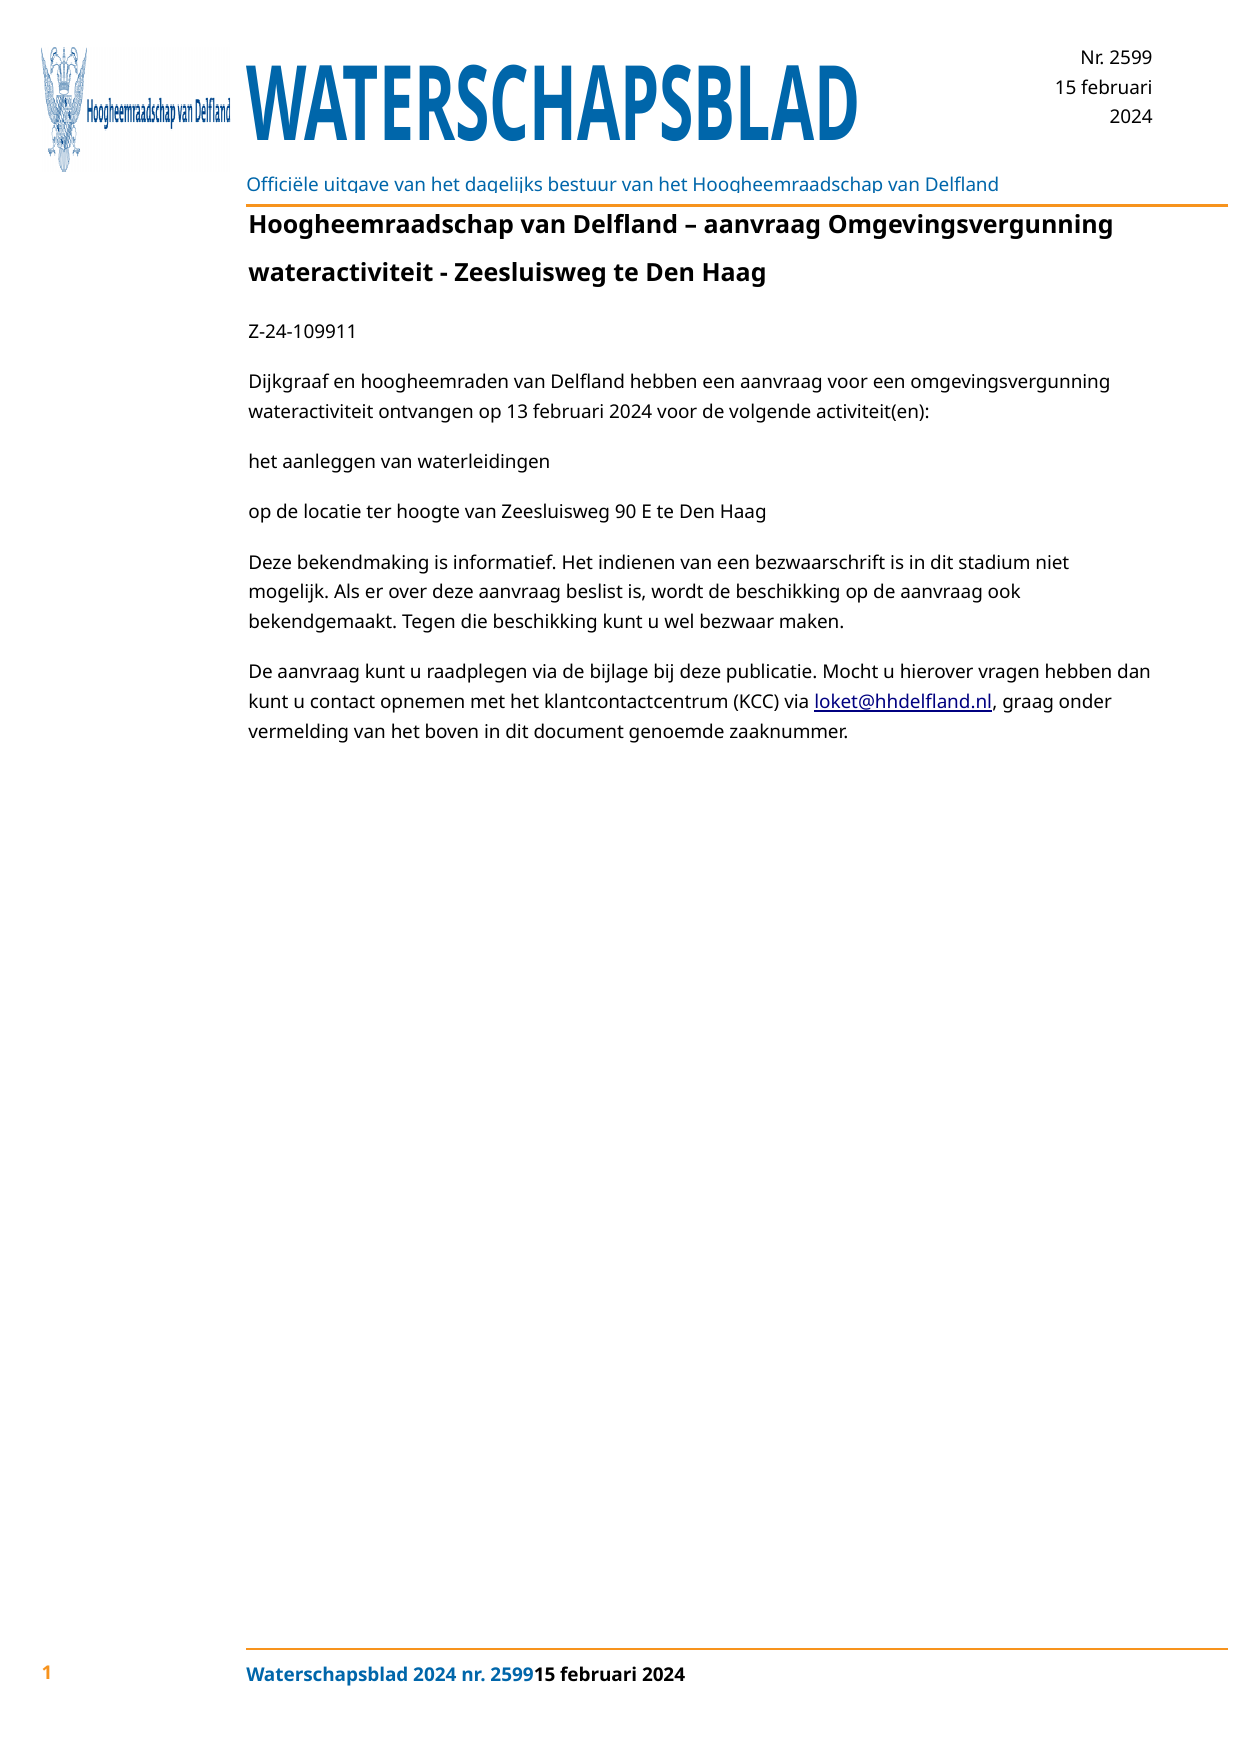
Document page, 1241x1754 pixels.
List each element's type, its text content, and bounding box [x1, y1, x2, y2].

picture [41, 47, 231, 172]
text Deze bekendmaking is informatief. Het indienen van een bezwaarschrift is in dit stadium niet mogelijk. Als er over deze aanvraag beslist is, wordt de beschikking op de aanvraag ook bekendgemaakt. Tegen die beschikking kunt u wel bezwaar maken. [248, 549, 1152, 634]
text het aanleggen van waterleidingen [248, 448, 1152, 474]
text Dijkgraaf en hoogheemraden van Delfland hebben een aanvraag voor een omgevingsvergunning wateractiviteit ontvangen op 13 februari 2024 voor de volgende activiteit(en): [248, 368, 1152, 424]
text Hoogheemraadschap van Delfland – aanvraag Omgevingsvergunning wateractiviteit - Zeesluisweg te Den Haag [248, 207, 1152, 288]
text De aanvraag kunt u raadplegen via de bijlage bij deze publicatie. Mocht u hierover vragen hebben dan kunt u contact opnemen met het klantcontactcentrum (KCC) via loket@hhdelfland.nl, graag onder vermelding van het boven in dit document genoemde zaaknummer. [248, 659, 1152, 744]
text Z-24-109911 [248, 318, 1152, 344]
text op de locatie ter hoogte van Zeesluisweg 90 E te Den Haag [248, 499, 1152, 524]
